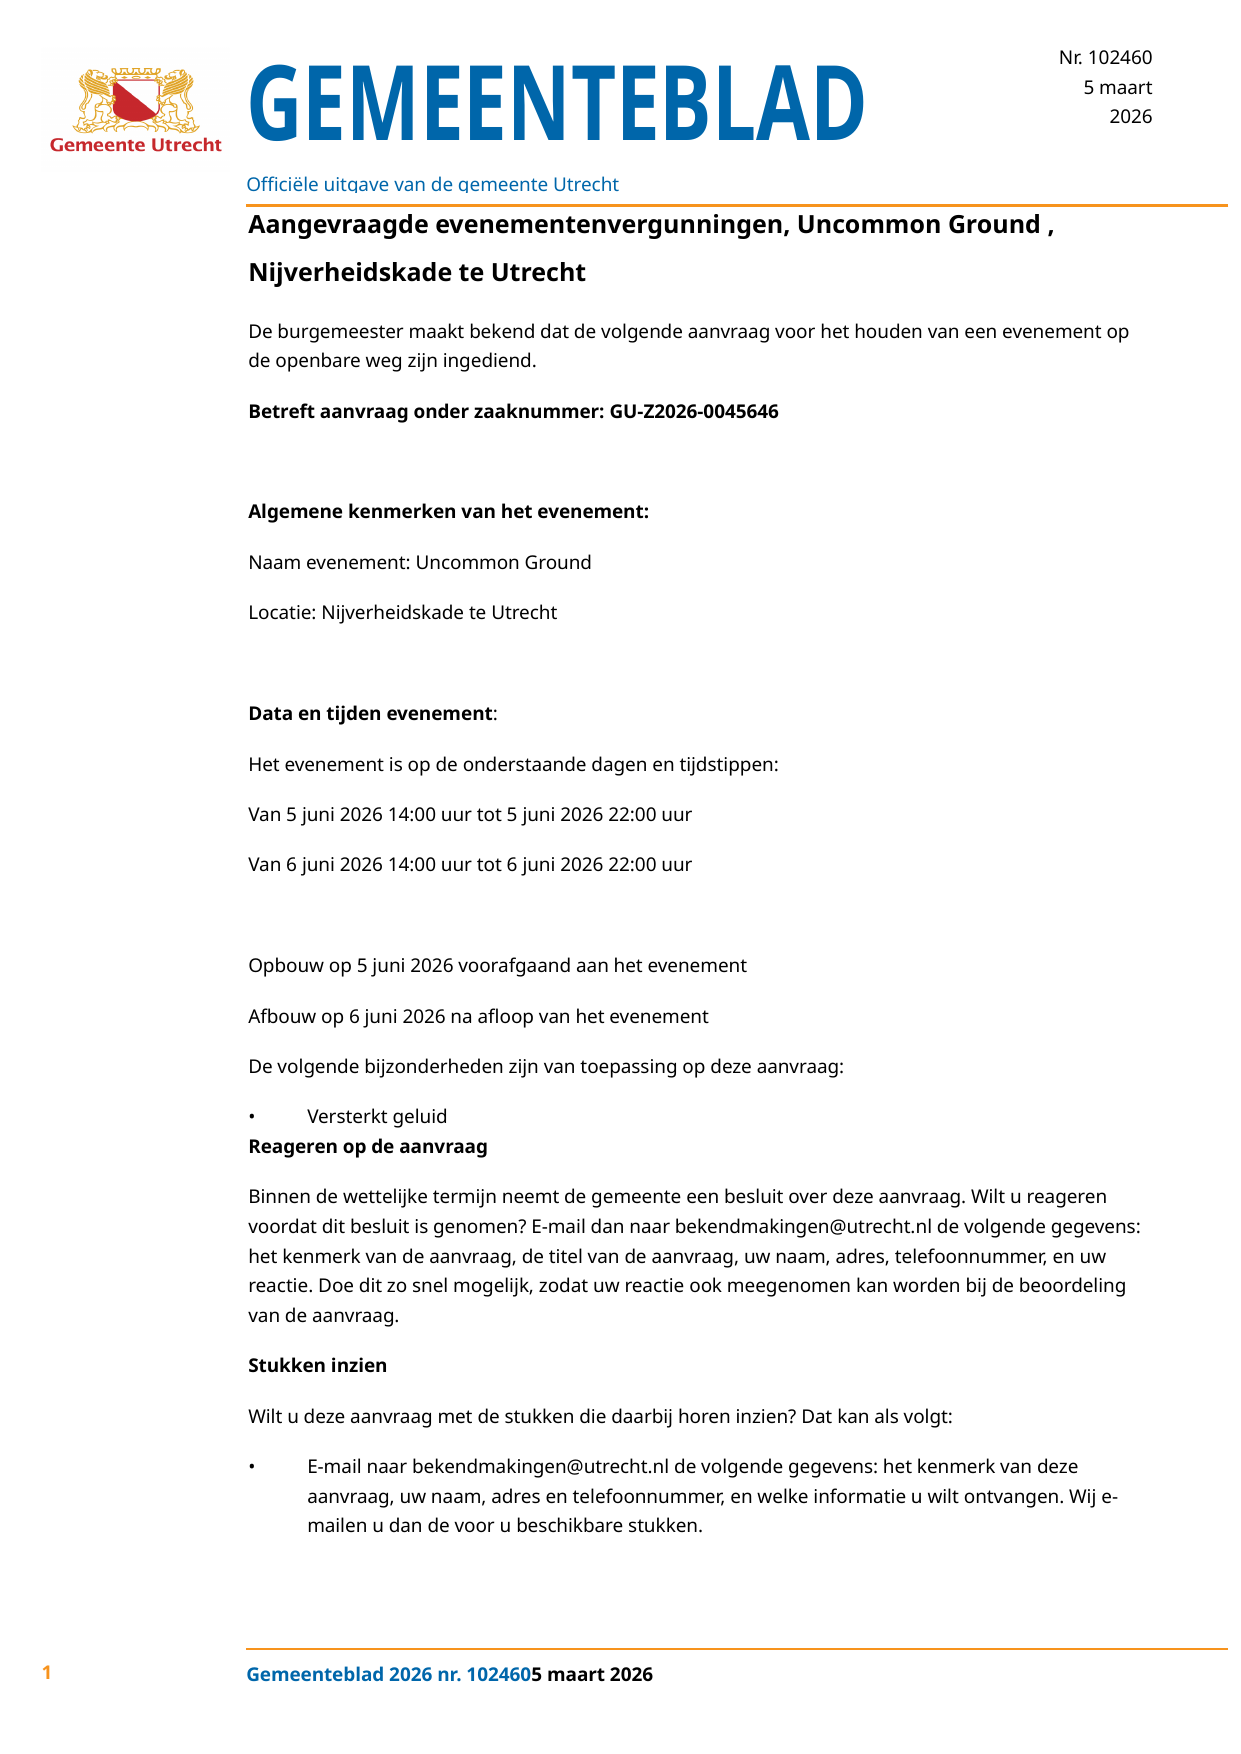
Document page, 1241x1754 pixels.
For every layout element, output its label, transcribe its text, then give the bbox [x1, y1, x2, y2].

text Afbouw op 6 juni 2026 na afloop van het evenement [248, 1003, 1152, 1029]
text Naam evenement: Uncommon Ground [248, 549, 1152, 575]
text Stukken inzien [248, 1352, 1152, 1378]
text Algemene kenmerken van het evenement: [248, 499, 1152, 524]
text Het evenement is op de onderstaande dagen en tijdstippen: [248, 751, 1152, 777]
text Wilt u deze aanvraag met de stukken die daarbij horen inzien? Dat kan als volgt: [248, 1403, 1152, 1429]
picture [41, 47, 231, 172]
text Data en tijden evenement: [248, 700, 1152, 726]
text Reageren op de aanvraag [248, 1133, 1152, 1159]
text Betreft aanvraag onder zaaknummer: GU-Z2026-0045646 [248, 398, 1152, 424]
text Opbouw op 5 juni 2026 voorafgaand aan het evenement [248, 952, 1152, 978]
text Binnen de wettelijke termijn neemt de gemeente een besluit over deze aanvraag. Wilt u reageren voordat dit besluit is genomen? E-mail dan naar bekendmakingen@utrecht.nl de volgende gegevens: het kenmerk van de aanvraag, de titel van de aanvraag, uw naam, adres, telefoonnummer, en uw reactie. Doe dit zo snel mogelijk, zodat uw reactie ook meegenomen kan worden bij de beoordeling van de aanvraag. [248, 1184, 1152, 1328]
list E-mail naar bekendmakingen@utrecht.nl de volgende gegevens: het kenmerk van deze aanvraag, uw naam, adres en telefoonnummer, en welke informatie u wilt ontvangen. Wij e-mailen u dan de voor u beschikbare stukken. [248, 1453, 1152, 1538]
text Locatie: Nijverheidskade te Utrecht [248, 599, 1152, 625]
list Versterkt geluid [248, 1104, 1152, 1129]
text Aangevraagde evenementenvergunningen, Uncommon Ground , Nijverheidskade te Utrecht [248, 207, 1152, 288]
text Van 5 juni 2026 14:00 uur tot 5 juni 2026 22:00 uur [248, 801, 1152, 827]
text De burgemeester maakt bekend dat de volgende aanvraag voor het houden van een evenement op de openbare weg zijn ingediend. [248, 318, 1152, 373]
text De volgende bijzonderheden zijn van toepassing op deze aanvraag: [248, 1053, 1152, 1079]
text Van 6 juni 2026 14:00 uur tot 6 juni 2026 22:00 uur [248, 852, 1152, 877]
